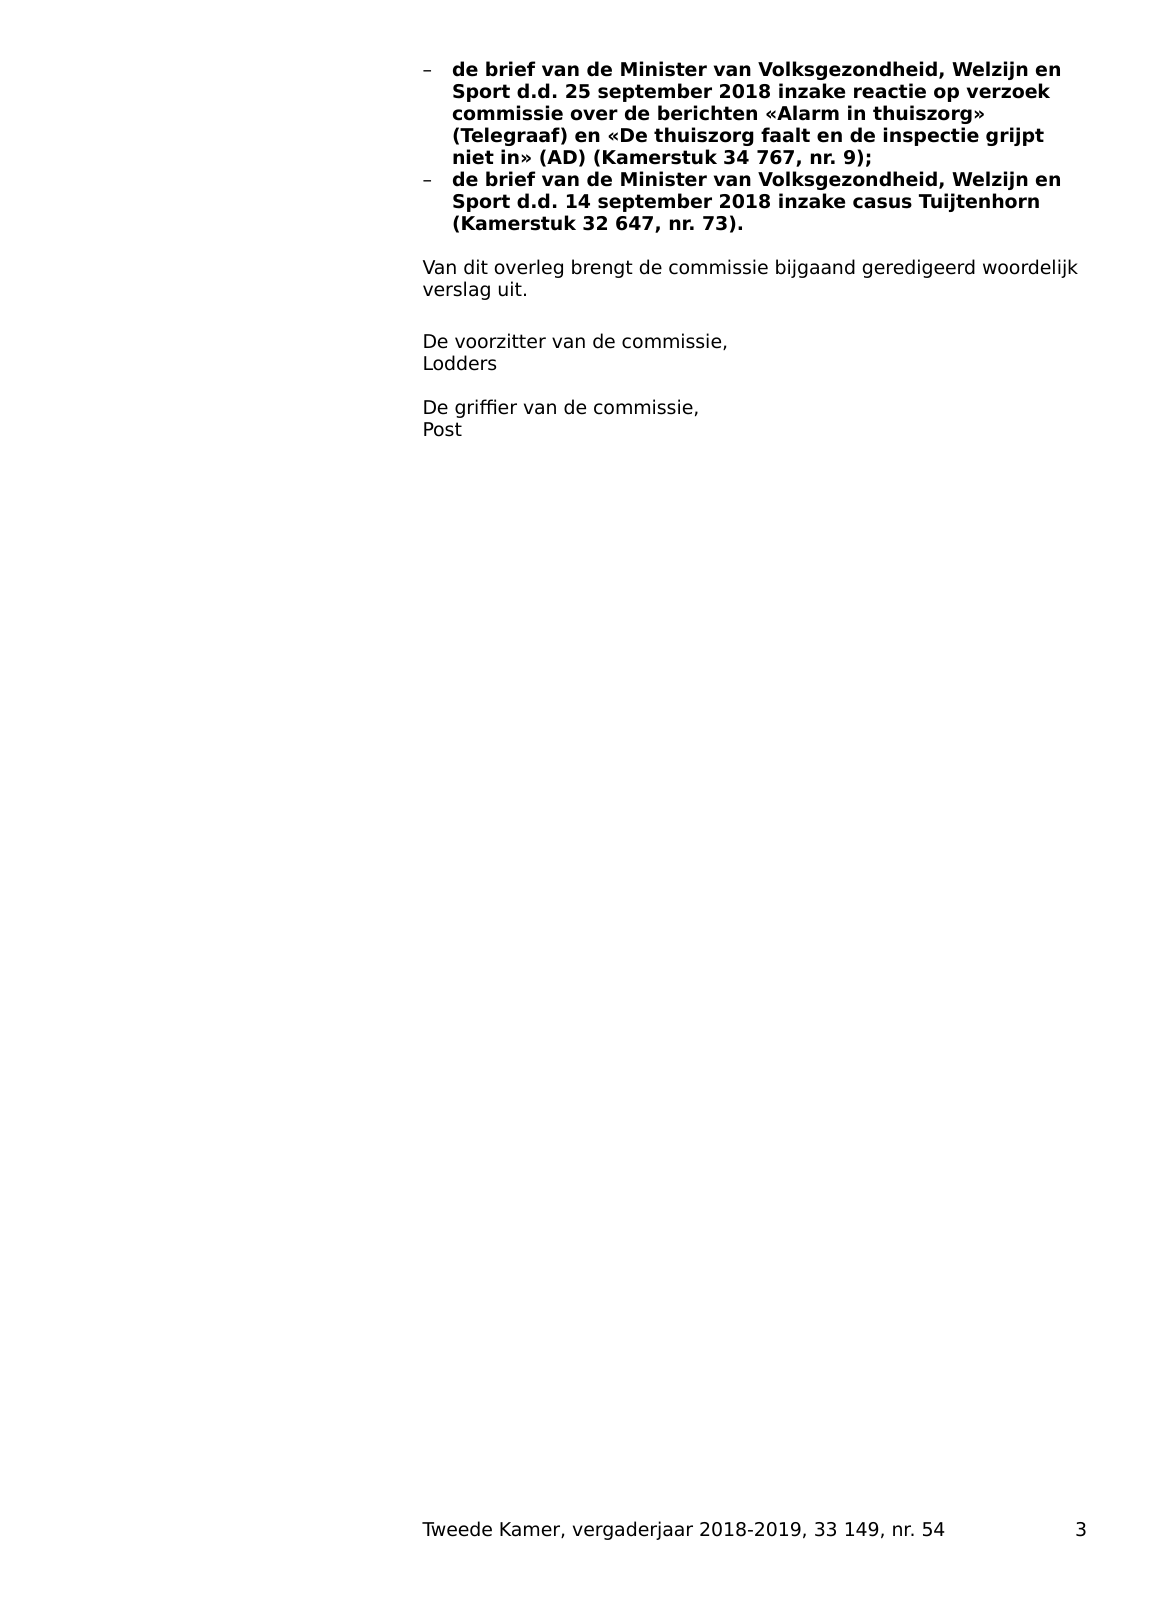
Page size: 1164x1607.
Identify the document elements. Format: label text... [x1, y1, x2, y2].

text – de brief van de Minister van Volksgezondheid, Welzijn en Sport d.d. 14 september 2018 inzake casus Tuijtenhorn (Kamerstuk 32 647, nr. 73). [422, 169, 1087, 235]
text De voorzitter van de commissie, Lodders [422, 331, 1087, 375]
text Van dit overleg brengt de commissie bijgaand geredigeerd woordelijk verslag uit. [422, 257, 1087, 301]
text De griffier van de commissie, Post [422, 397, 1087, 441]
text – de brief van de Minister van Volksgezondheid, Welzijn en Sport d.d. 25 september 2018 inzake reactie op verzoek commissie over de berichten «Alarm in thuiszorg» (Telegraaf) en «De thuiszorg faalt en de inspectie grijpt niet in» (AD) (Kamerstuk 34 767, nr. 9); [422, 59, 1087, 169]
